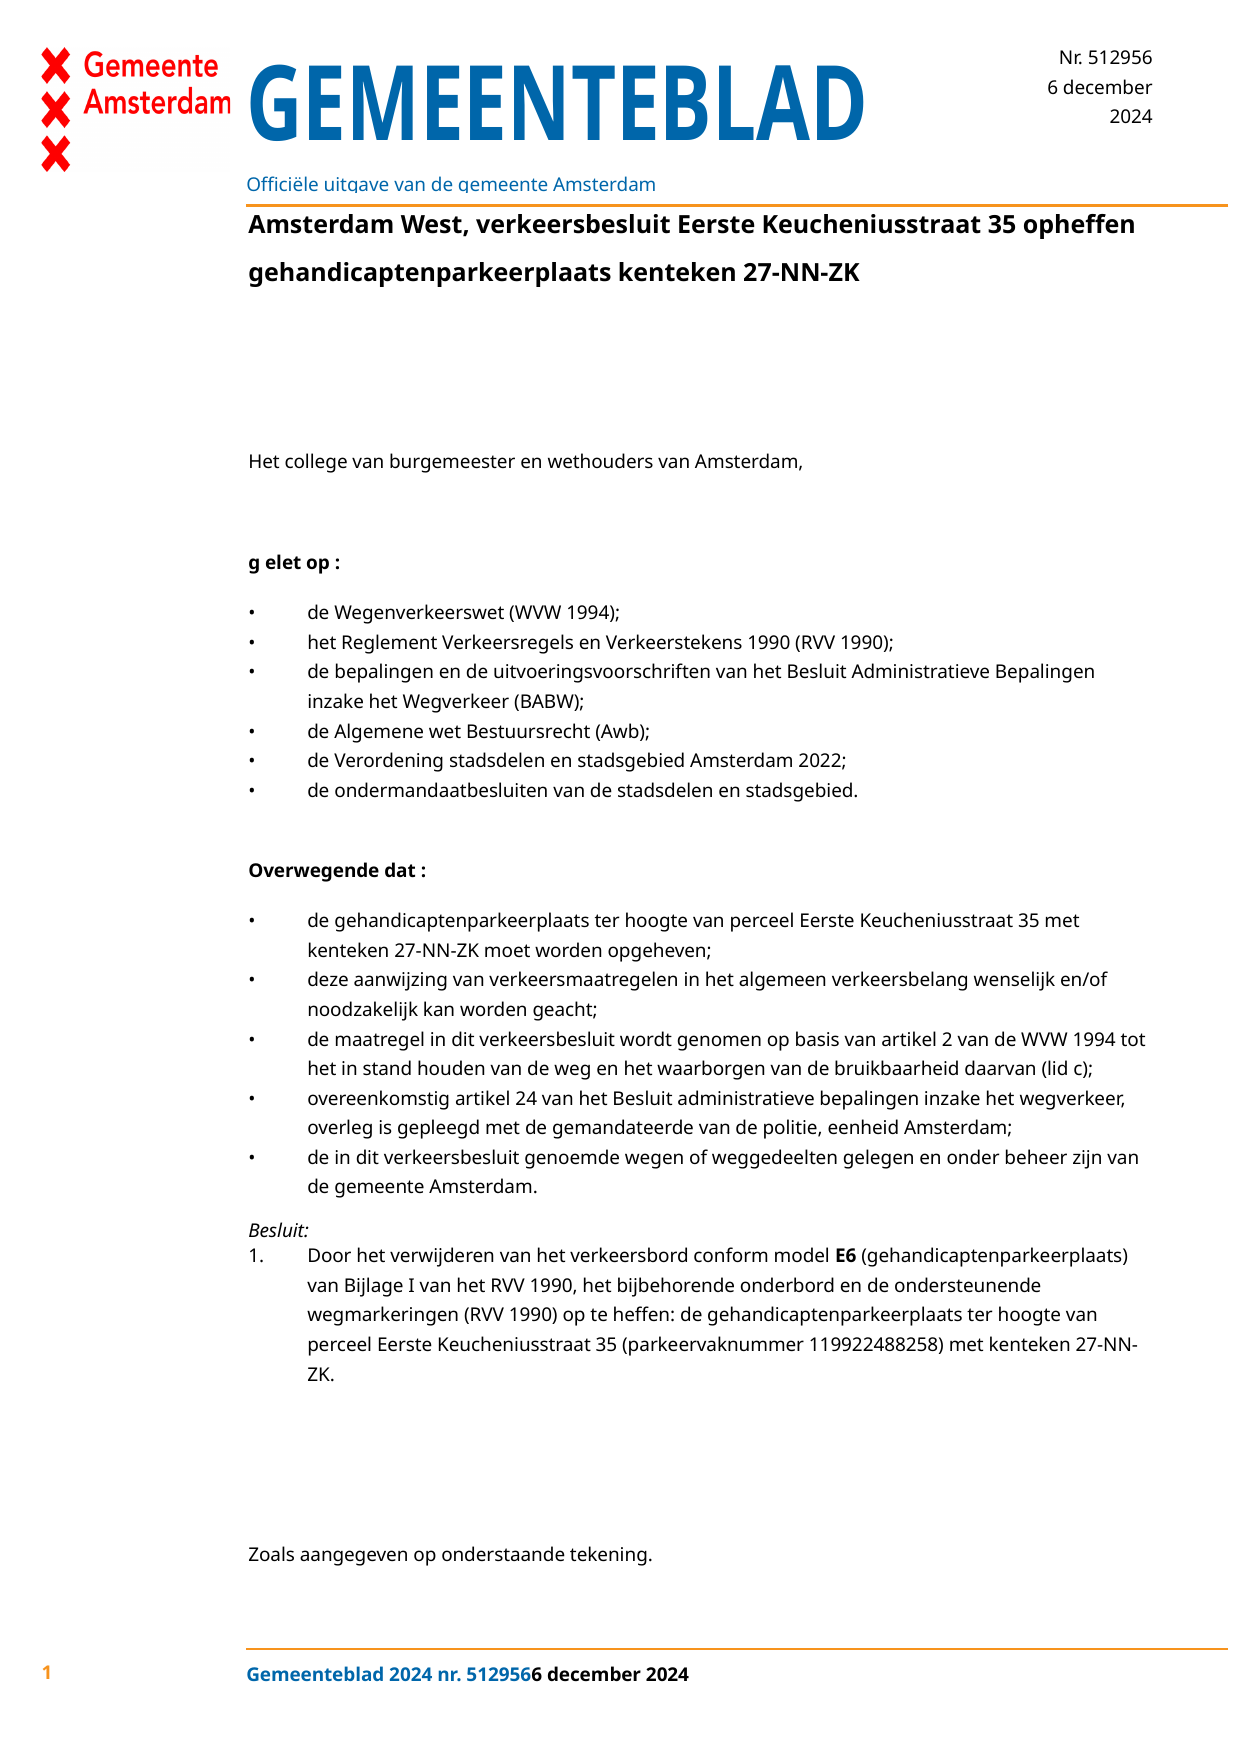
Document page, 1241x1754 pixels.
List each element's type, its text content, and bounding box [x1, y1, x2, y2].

text g elet op : [248, 549, 1152, 575]
list overeenkomstig artikel 24 van het Besluit administratieve bepalingen inzake het wegverkeer, overleg is gepleegd met de gemandateerde van de politie, eenheid Amsterdam; [248, 1085, 1152, 1140]
list de maatregel in dit verkeersbesluit wordt genomen op basis van artikel 2 van de WVW 1994 tot het in stand houden van de weg en het waarborgen van de bruikbaarheid daarvan (lid c); [248, 1026, 1152, 1081]
list de bepalingen en de uitvoeringsvoorschriften van het Besluit Administratieve Bepalingen inzake het Wegverkeer (BABW); [248, 659, 1152, 714]
list de gehandicaptenparkeerplaats ter hoogte van perceel Eerste Keucheniusstraat 35 met kenteken 27-NN-ZK moet worden opgeheven; [248, 907, 1152, 963]
list Door het verwijderen van het verkeersbord conform model E6 (gehandicaptenparkeerplaats) van Bijlage I van het RVV 1990, het bijbehorende onderbord en de ondersteunende wegmarkeringen (RVV 1990) op te heffen: de gehandicaptenparkeerplaats ter hoogte van perceel Eerste Keucheniusstraat 35 (parkeervaknummer 119922488258) met kenteken 27-NN-ZK. [248, 1242, 1152, 1387]
list het Reglement Verkeersregels en Verkeerstekens 1990 (RVV 1990); [248, 629, 1152, 655]
list de Algemene wet Bestuursrecht (Awb); [248, 718, 1152, 743]
text Overwegende dat : [248, 857, 1152, 883]
text Het college van burgemeester en wethouders van Amsterdam, [248, 448, 1152, 474]
list de Wegenverkeerswet (WVW 1994); [248, 599, 1152, 625]
picture [41, 47, 231, 172]
list de ondermandaatbesluiten van de stadsdelen en stadsgebied. [248, 777, 1152, 803]
list de Verordening stadsdelen en stadsgebied Amsterdam 2022; [248, 747, 1152, 773]
list de in dit verkeersbesluit genoemde wegen of weggedeelten gelegen en onder beheer zijn van de gemeente Amsterdam. [248, 1144, 1152, 1199]
text Zoals aangegeven op onderstaande tekening. [248, 1542, 1152, 1567]
text Besluit: [248, 1217, 1152, 1242]
text Amsterdam West, verkeersbesluit Eerste Keucheniusstraat 35 opheffen gehandicaptenparkeerplaats kenteken 27-NN-ZK [248, 207, 1152, 288]
list deze aanwijzing van verkeersmaatregelen in het algemeen verkeersbelang wenselijk en/of noodzakelijk kan worden geacht; [248, 967, 1152, 1022]
